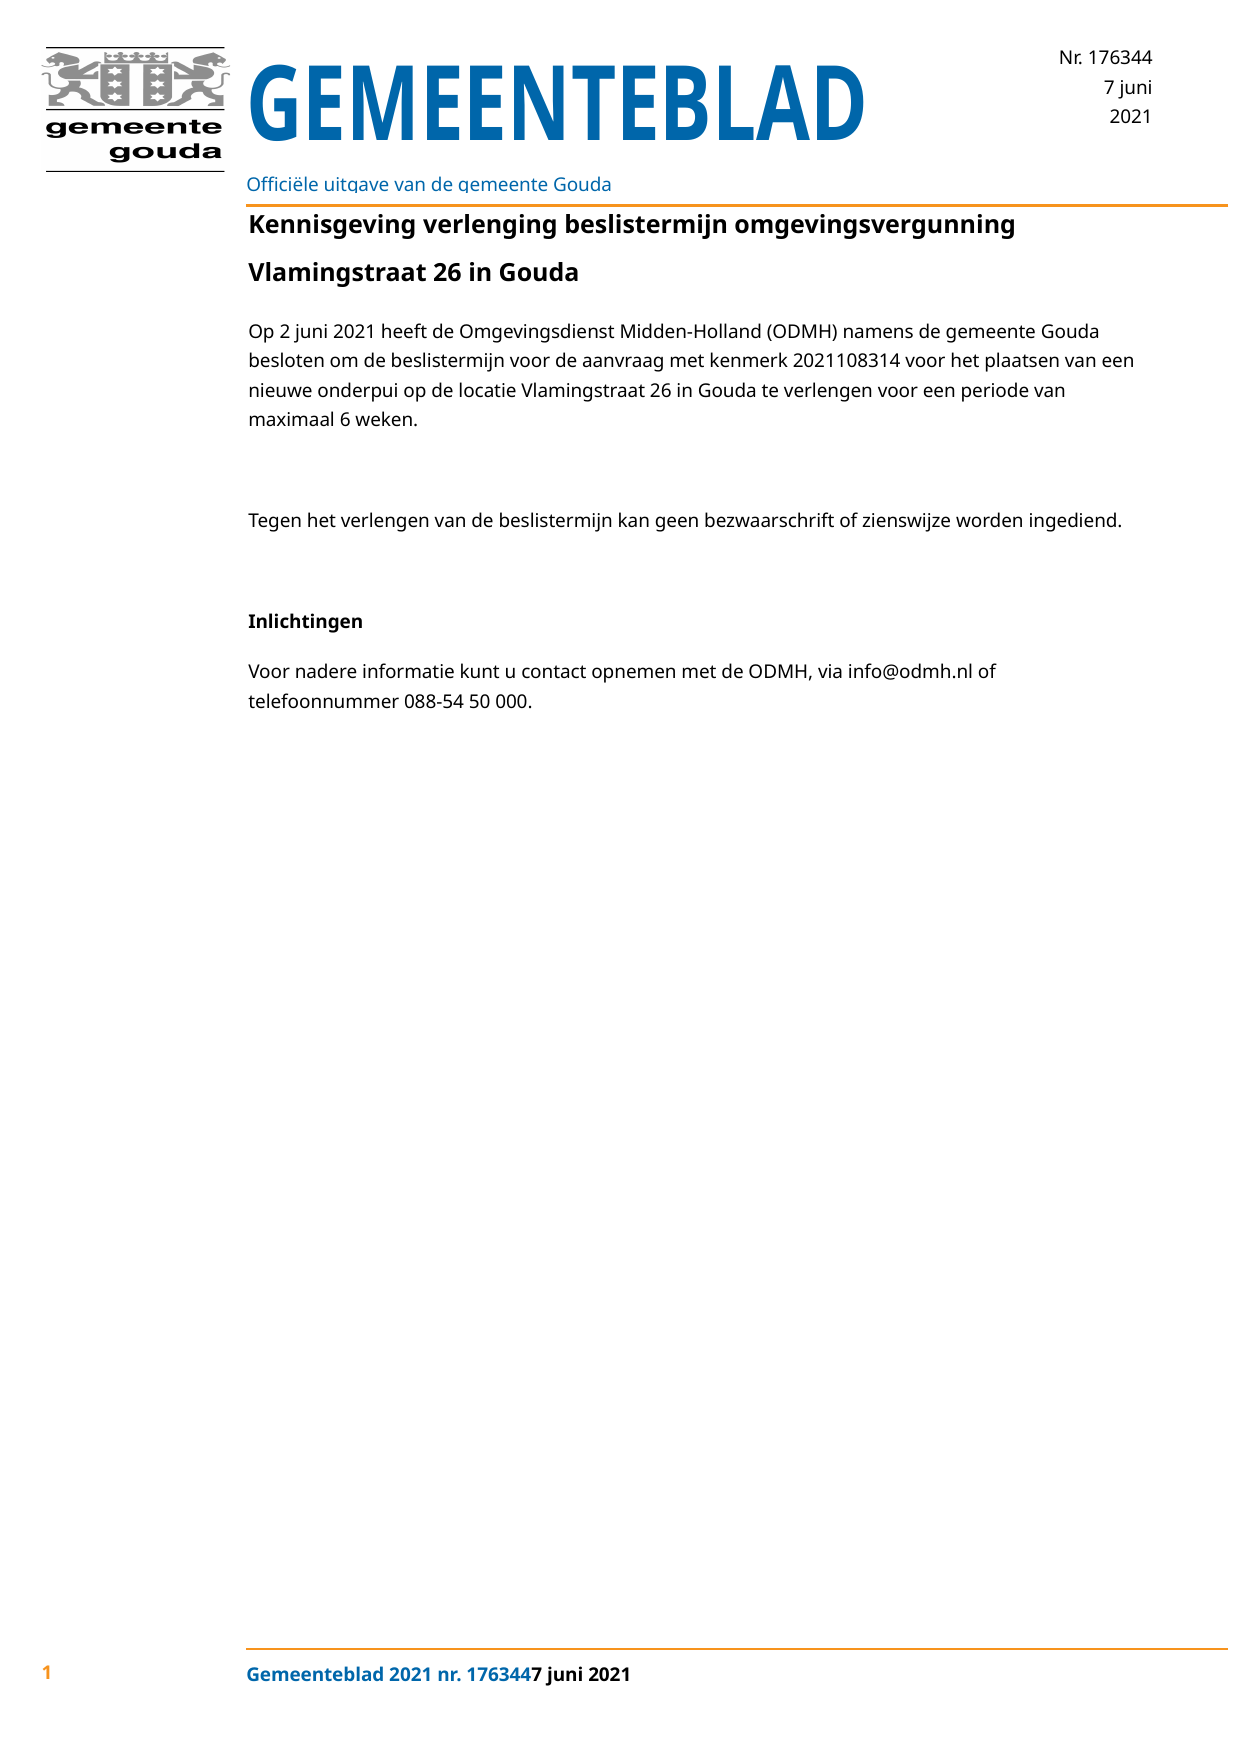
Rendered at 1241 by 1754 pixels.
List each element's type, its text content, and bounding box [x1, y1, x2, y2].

text Voor nadere informatie kunt u contact opnemen met de ODMH, via info@odmh.nl of telefoonnummer 088-54 50 000. [248, 659, 1152, 714]
text Op 2 juni 2021 heeft de Omgevingsdienst Midden-Holland (ODMH) namens de gemeente Gouda besloten om de beslistermijn voor de aanvraag met kenmerk 2021108314 voor het plaatsen van een nieuwe onderpui op de locatie Vlamingstraat 26 in Gouda te verlengen voor een periode van maximaal 6 weken. [248, 318, 1152, 432]
picture [41, 47, 231, 172]
text Kennisgeving verlenging beslistermijn omgevingsvergunning Vlamingstraat 26 in Gouda [248, 207, 1152, 288]
text Inlichtingen [248, 608, 1152, 634]
text Tegen het verlengen van de beslistermijn kan geen bezwaarschrift of zienswijze worden ingediend. [248, 507, 1152, 533]
